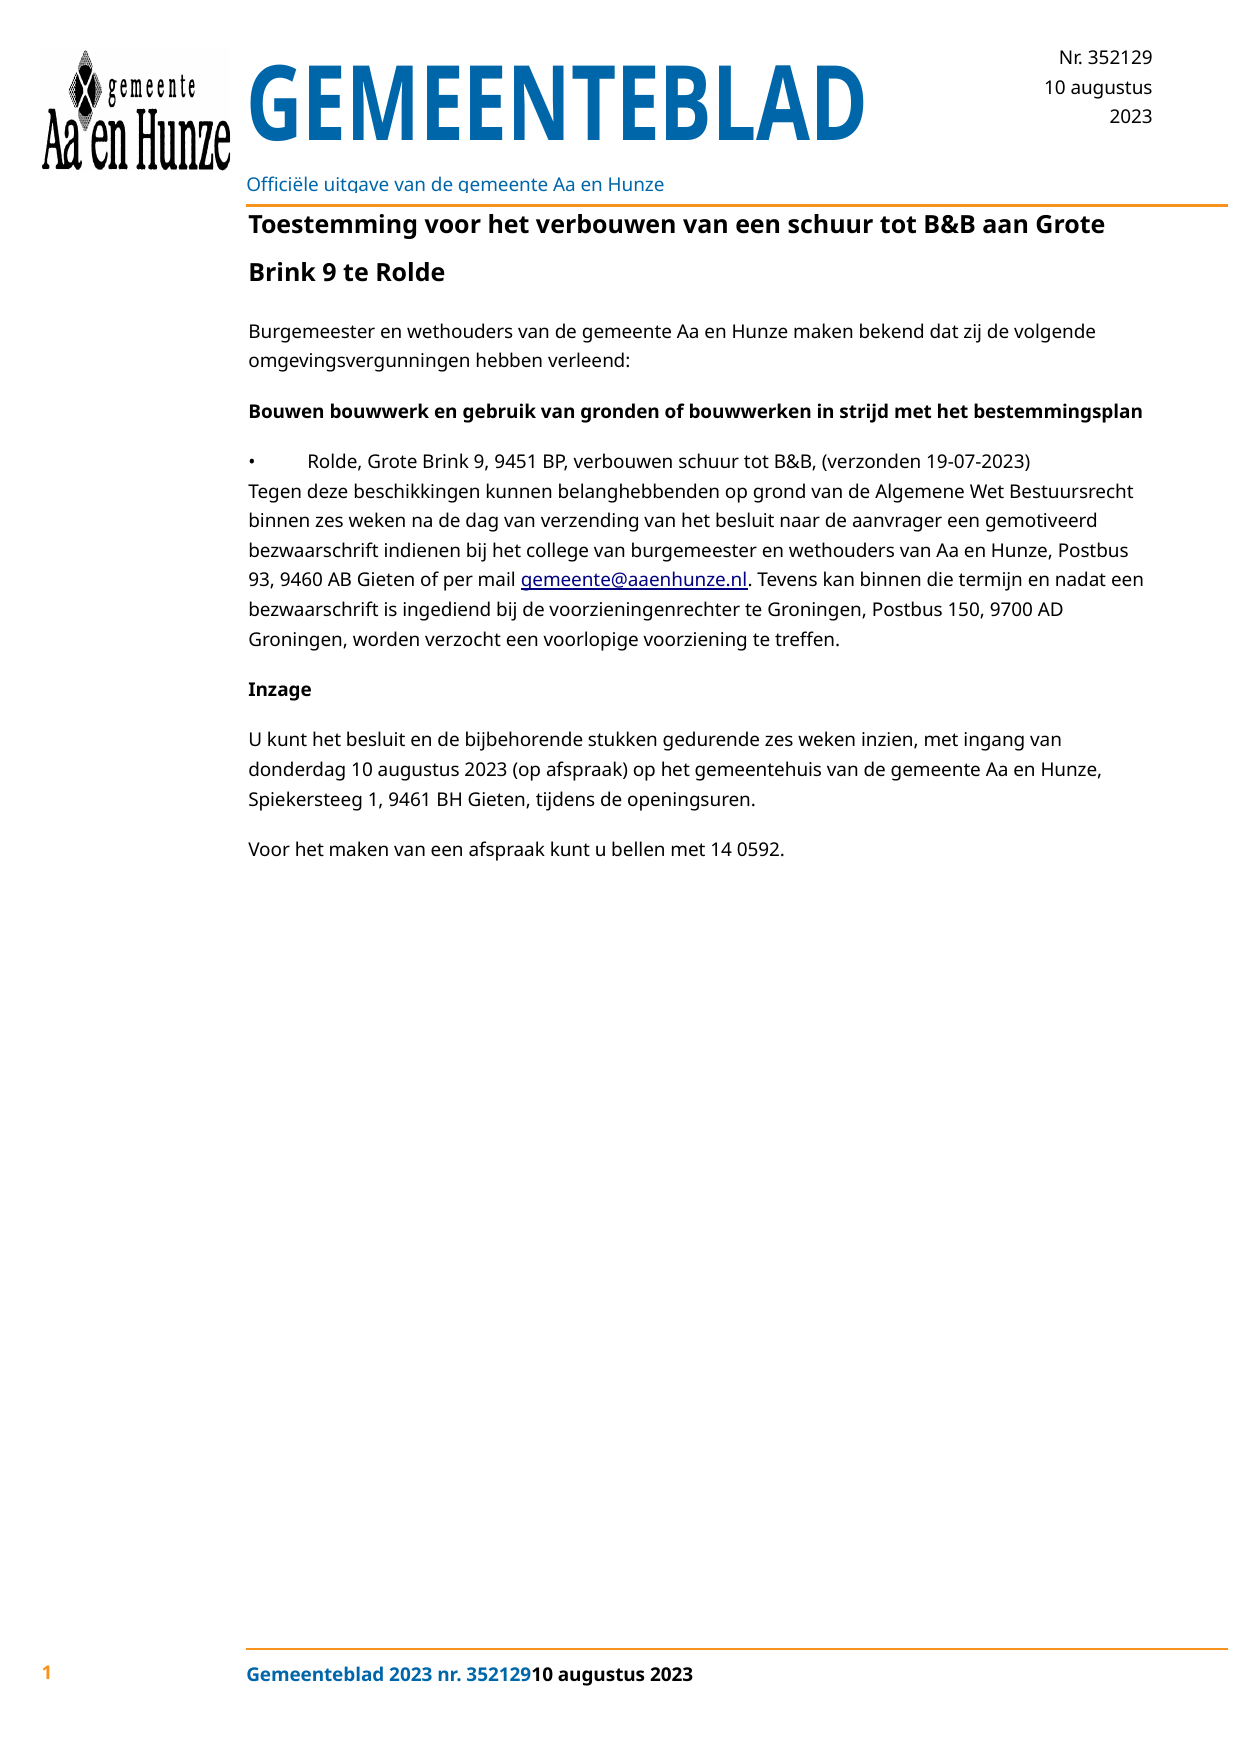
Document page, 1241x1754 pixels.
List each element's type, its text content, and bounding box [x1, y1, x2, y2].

text Inzage [248, 676, 1152, 702]
text U kunt het besluit en de bijbehorende stukken gedurende zes weken inzien, met ingang van donderdag 10 augustus 2023 (op afspraak) op het gemeentehuis van de gemeente Aa en Hunze, Spiekersteeg 1, 9461 BH Gieten, tijdens de openingsuren. [248, 727, 1152, 812]
picture [41, 47, 231, 172]
text Toestemming voor het verbouwen van een schuur tot B&B aan Grote Brink 9 te Rolde [248, 207, 1152, 288]
text Voor het maken van een afspraak kunt u bellen met 14 0592. [248, 836, 1152, 862]
text Bouwen bouwwerk en gebruik van gronden of bouwwerken in strijd met het bestemmingsplan [248, 398, 1152, 424]
list Rolde, Grote Brink 9, 9451 BP, verbouwen schuur tot B&B, (verzonden 19-07-2023) [248, 448, 1152, 474]
text Burgemeester en wethouders van de gemeente Aa en Hunze maken bekend dat zij de volgende omgevingsvergunningen hebben verleend: [248, 318, 1152, 373]
text Tegen deze beschikkingen kunnen belanghebbenden op grond van de Algemene Wet Bestuursrecht binnen zes weken na de dag van verzending van het besluit naar de aanvrager een gemotiveerd bezwaarschrift indienen bij het college van burgemeester en wethouders van Aa en Hunze, Postbus 93, 9460 AB Gieten of per mail gemeente@aaenhunze.nl. Tevens kan binnen die termijn en nadat een bezwaarschrift is ingediend bij de voorzieningenrechter te Groningen, Postbus 150, 9700 AD Groningen, worden verzocht een voorlopige voorziening te treffen. [248, 478, 1152, 652]
